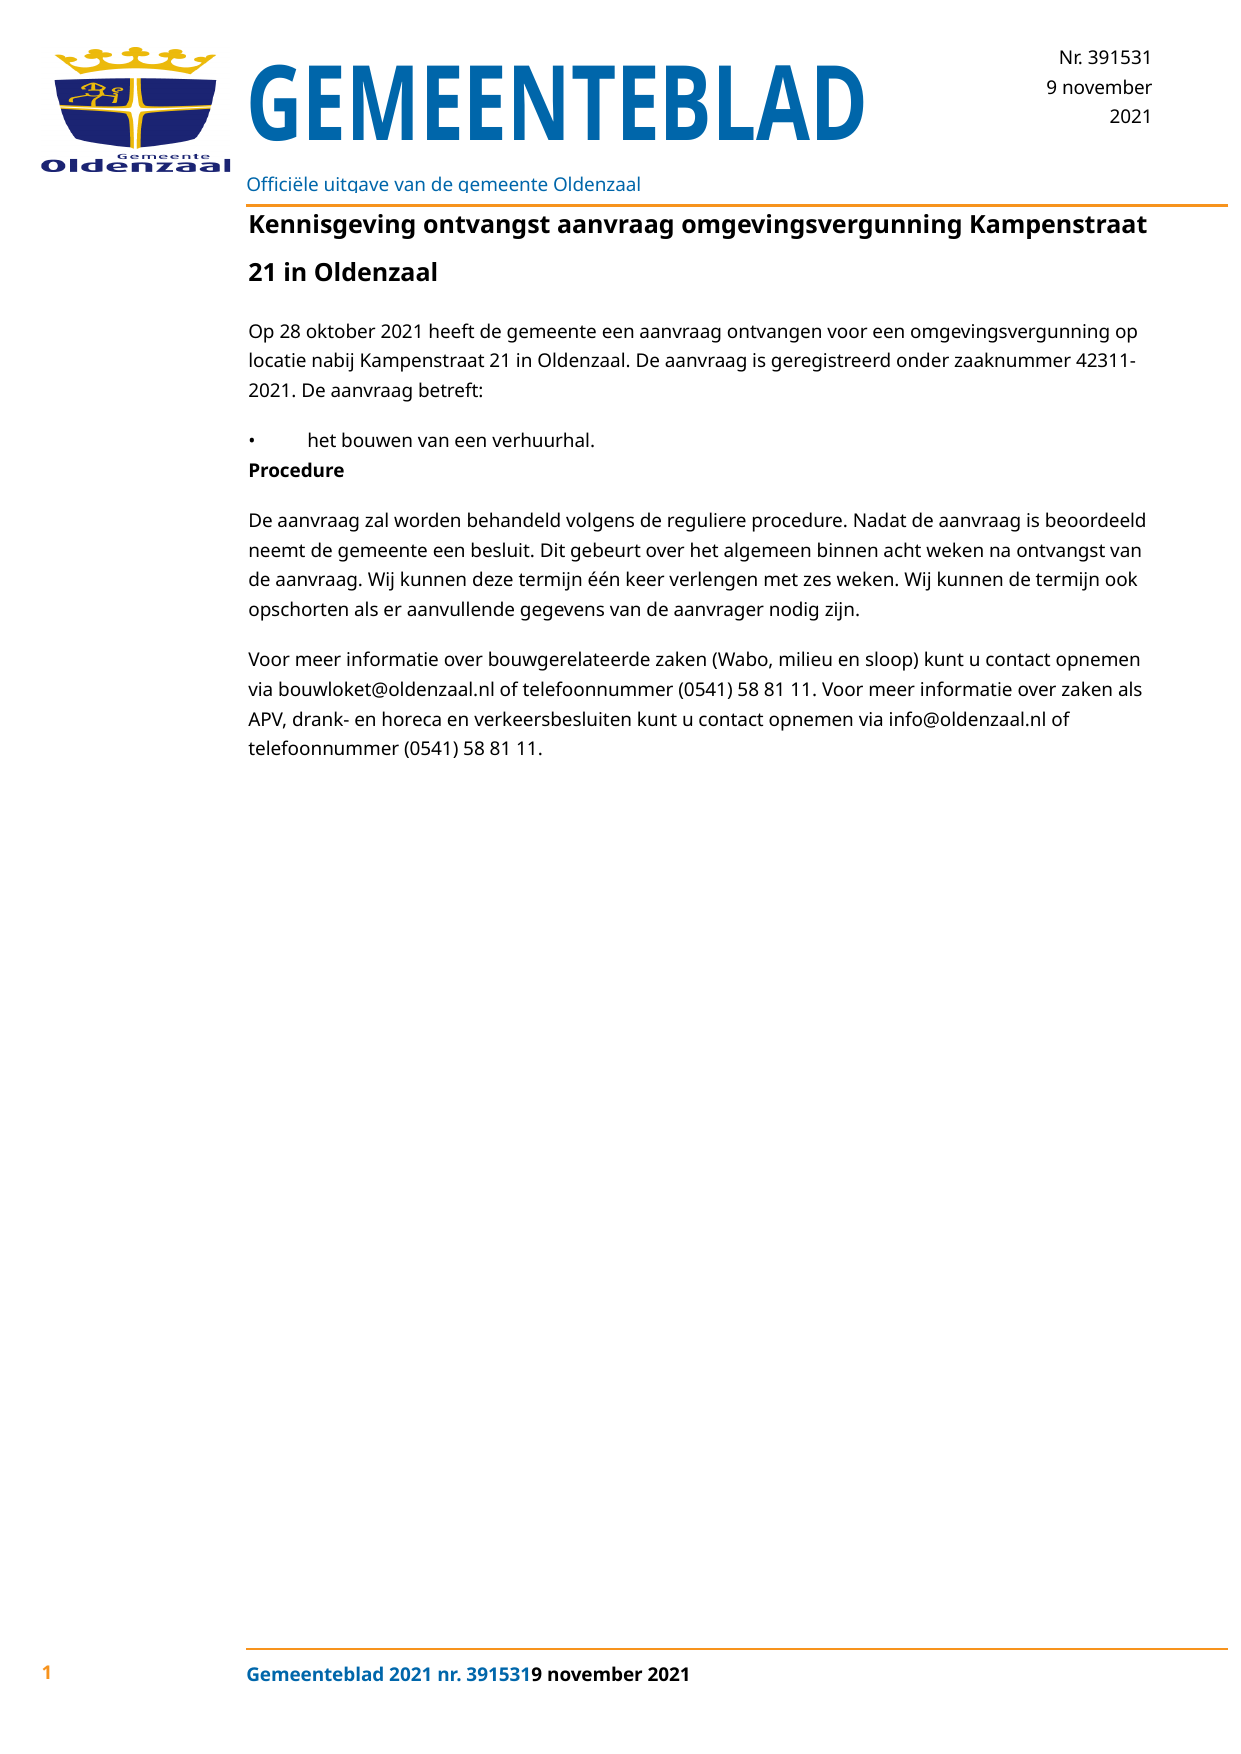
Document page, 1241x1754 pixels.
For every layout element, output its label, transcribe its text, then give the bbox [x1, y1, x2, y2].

text Op 28 oktober 2021 heeft de gemeente een aanvraag ontvangen voor een omgevingsvergunning op locatie nabij Kampenstraat 21 in Oldenzaal. De aanvraag is geregistreerd onder zaaknummer 42311-2021. De aanvraag betreft: [248, 318, 1152, 403]
text De aanvraag zal worden behandeld volgens de reguliere procedure. Nadat de aanvraag is beoordeeld neemt de gemeente een besluit. Dit gebeurt over het algemeen binnen acht weken na ontvangst van de aanvraag. Wij kunnen deze termijn één keer verlengen met zes weken. Wij kunnen de termijn ook opschorten als er aanvullende gegevens van de aanvrager nodig zijn. [248, 507, 1152, 622]
picture [41, 47, 231, 172]
text Voor meer informatie over bouwgerelateerde zaken (Wabo, milieu en sloop) kunt u contact opnemen via bouwloket@oldenzaal.nl of telefoonnummer (0541) 58 81 11. Voor meer informatie over zaken als APV, drank- en horeca en verkeersbesluiten kunt u contact opnemen via info@oldenzaal.nl of telefoonnummer (0541) 58 81 11. [248, 647, 1152, 761]
list het bouwen van een verhuurhal. [248, 427, 1152, 453]
text Kennisgeving ontvangst aanvraag omgevingsvergunning Kampenstraat 21 in Oldenzaal [248, 207, 1152, 288]
text Procedure [248, 457, 1152, 483]
